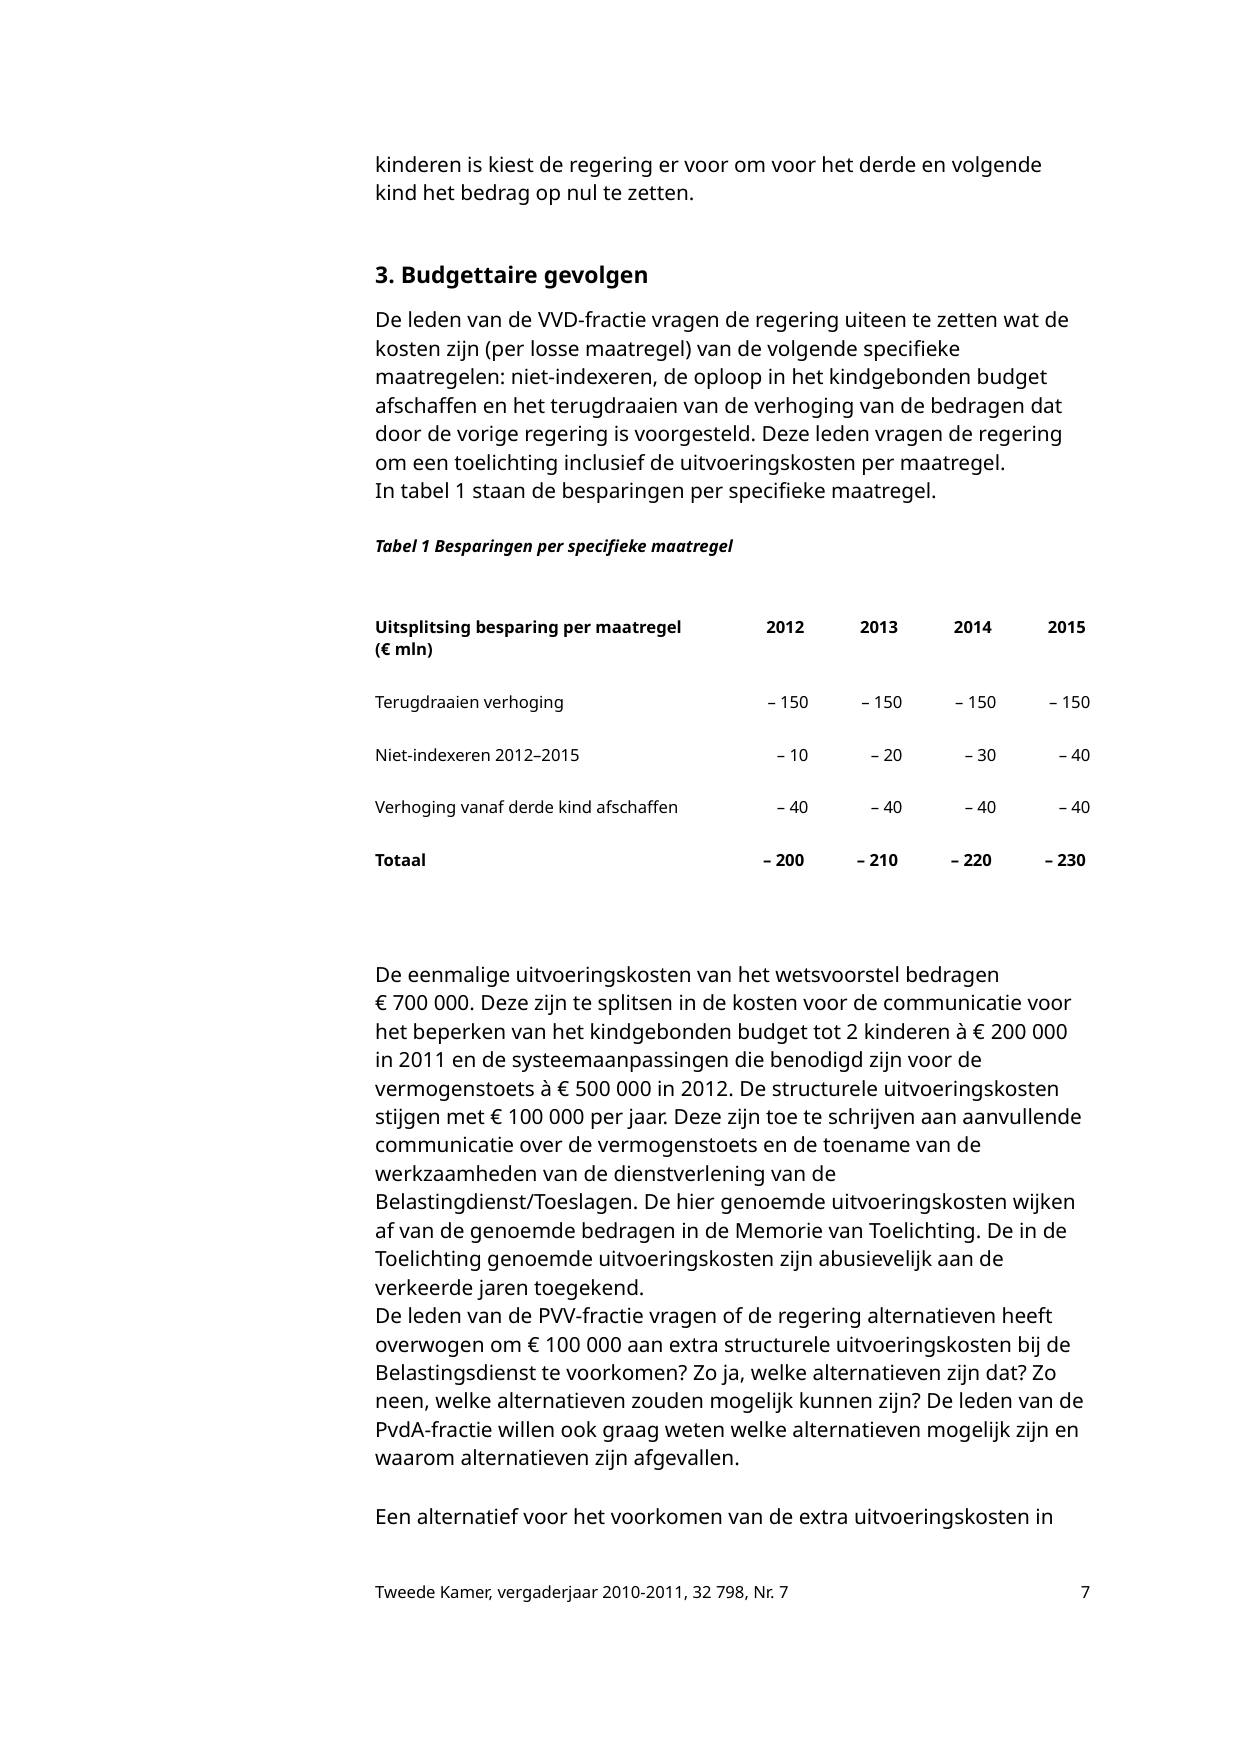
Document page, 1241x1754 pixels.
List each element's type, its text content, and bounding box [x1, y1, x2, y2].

table_cell – 30 [902, 744, 996, 796]
table_cell – 40 [996, 744, 1090, 796]
table_cell – 150 [715, 691, 808, 743]
table_cell – 40 [808, 796, 902, 849]
table_cell Niet-indexeren 2012–2015 [375, 744, 714, 796]
text De leden van de PVV-fractie vragen of de regering alternatieven heeft overwogen om € 100 000 aan extra structurele uitvoeringskosten bij de Belastingsdienst te voorkomen? Zo ja, welke alternatieven zijn dat? Zo neen, welke alternatieven zouden mogelijk kunnen zijn? De leden van de PvdA-fractie willen ook graag weten welke alternatieven mogelijk zijn en waarom alternatieven zijn afgevallen. [375, 1301, 1090, 1472]
table_cell – 150 [808, 691, 902, 743]
table_cell – 150 [996, 691, 1090, 743]
text Een alternatief voor het voorkomen van de extra uitvoeringskosten in [375, 1502, 1090, 1530]
text De leden van de VVD-fractie vragen de regering uiteen te zetten wat de kosten zijn (per losse maatregel) van de volgende specifieke maatregelen: niet-indexeren, de oploop in het kindgebonden budget afschaffen en het terugdraaien van de verhoging van de bedragen dat door de vorige regering is voorgesteld. Deze leden vragen de regering om een toelichting inclusief de uitvoeringskosten per maatregel. [375, 306, 1090, 476]
text De eenmalige uitvoeringskosten van het wetsvoorstel bedragen € 700 000. Deze zijn te splitsen in de kosten voor de communicatie voor het beperken van het kindgebonden budget tot 2 kinderen à € 200 000 in 2011 en de systeemaanpassingen die benodigd zijn voor de vermogenstoets à € 500 000 in 2012. De structurele uitvoeringskosten stijgen met € 100 000 per jaar. Deze zijn toe te schrijven aan aanvullende communicatie over de vermogenstoets en de toename van de werkzaamheden van de dienstverlening van de Belastingdienst/Toeslagen. De hier genoemde uitvoeringskosten wijken af van de genoemde bedragen in de Memorie van Toelichting. De in de Toelichting genoemde uitvoeringskosten zijn abusievelijk aan de verkeerde jaren toegekend. [375, 960, 1090, 1301]
text Tabel 1 Besparingen per specifieke maatregel [375, 535, 1090, 557]
table_cell – 200 [715, 849, 808, 902]
table_cell Verhoging vanaf derde kind afschaffen [375, 796, 714, 849]
table_cell – 40 [902, 796, 996, 849]
table_cell – 10 [715, 744, 808, 796]
table_header 2013 [808, 615, 902, 691]
table_cell – 40 [996, 796, 1090, 849]
table_cell – 230 [996, 849, 1090, 902]
table_cell – 220 [902, 849, 996, 902]
table_cell – 150 [902, 691, 996, 743]
table_cell Terugdraaien verhoging [375, 691, 714, 743]
text In tabel 1 staan de besparingen per specifieke maatregel. [375, 476, 1090, 505]
table_cell – 210 [808, 849, 902, 902]
table_cell – 40 [715, 796, 808, 849]
table_header 2012 [715, 615, 808, 691]
table_header 2014 [902, 615, 996, 691]
table_cell – 20 [808, 744, 902, 796]
table_header Uitsplitsing besparing per maatregel (€ mln) [375, 615, 714, 691]
table_cell Totaal [375, 849, 714, 902]
subtitle 3. Budgettaire gevolgen [375, 259, 1090, 291]
table_header 2015 [996, 615, 1090, 691]
text kinderen is kiest de regering er voor om voor het derde en volgende kind het bedrag op nul te zetten. [375, 150, 1090, 207]
